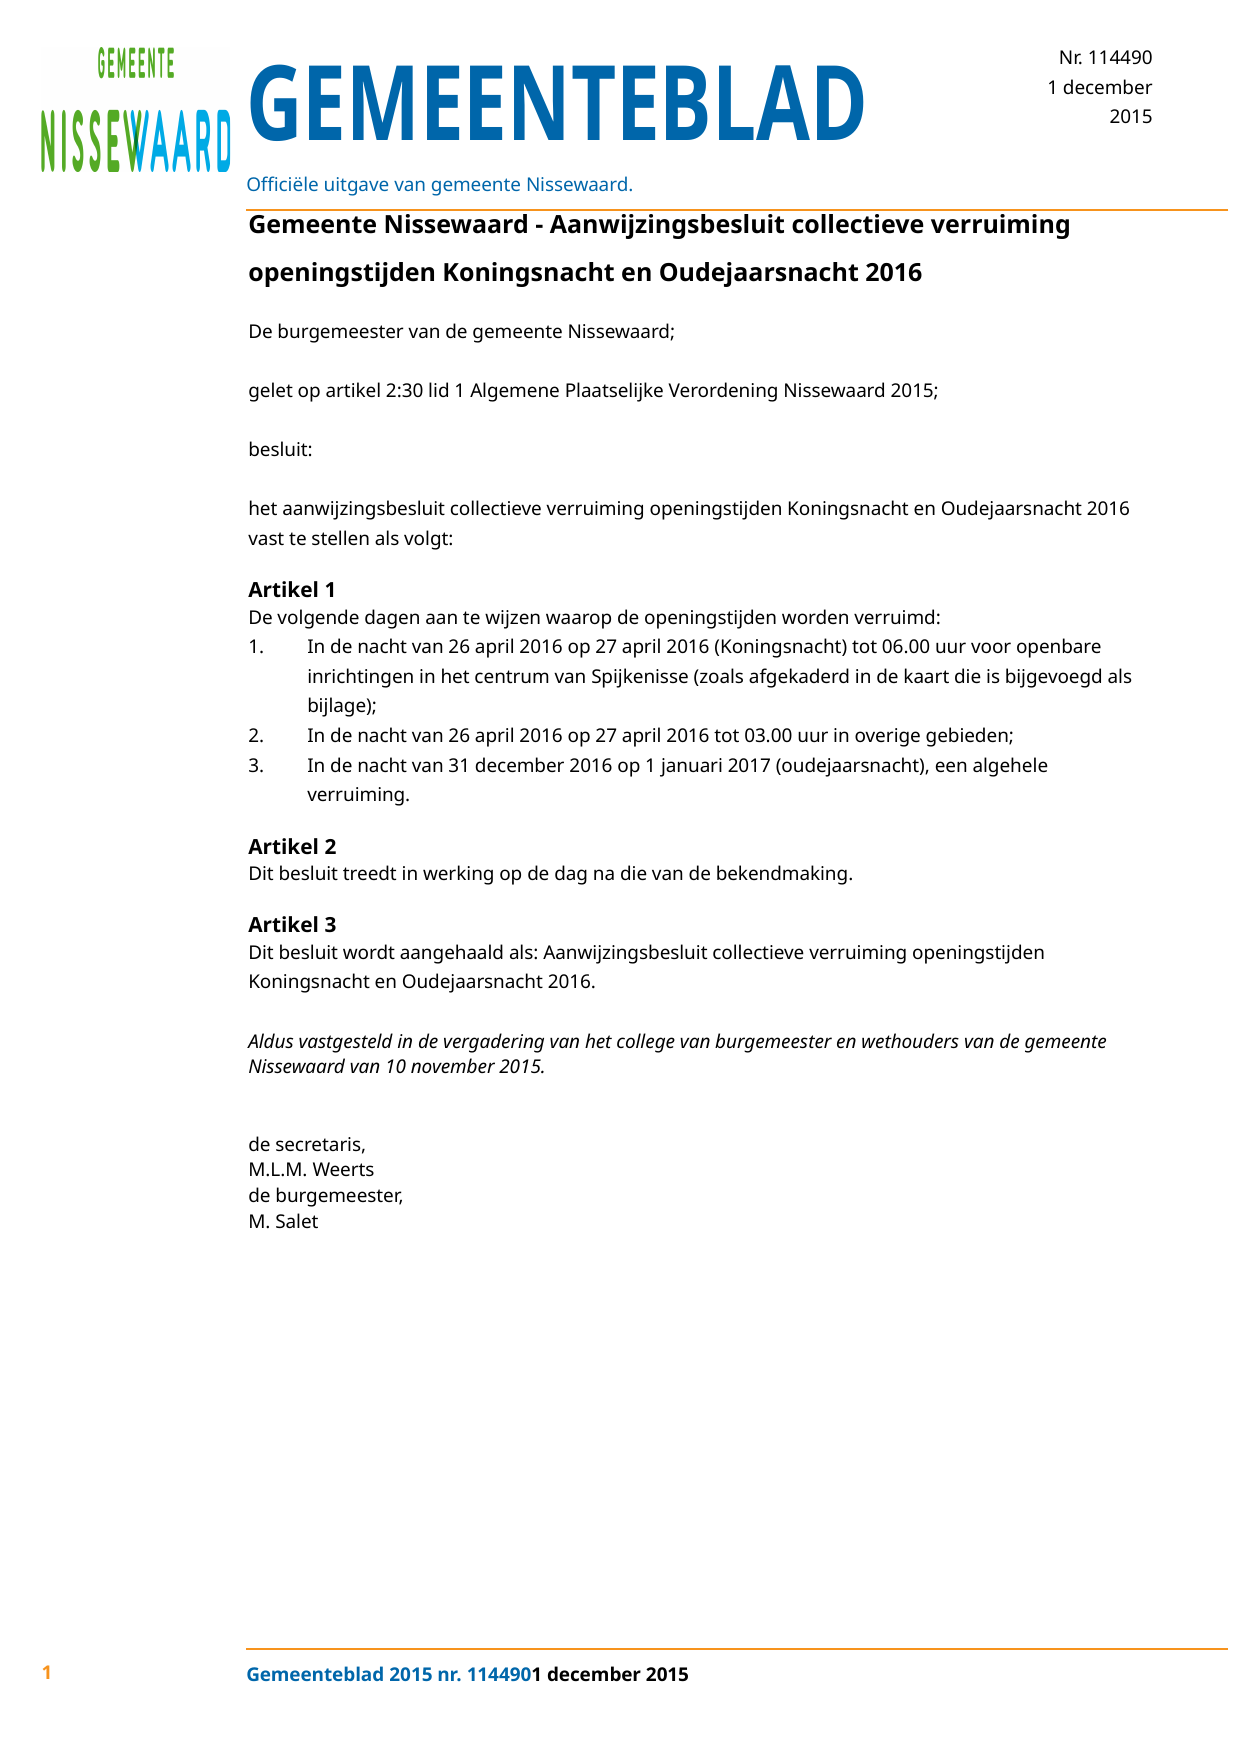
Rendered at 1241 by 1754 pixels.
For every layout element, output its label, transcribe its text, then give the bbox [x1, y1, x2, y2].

text Dit besluit treedt in werking op de dag na die van de bekendmaking. [248, 860, 1152, 886]
text besluit: [248, 436, 1152, 462]
text de secretaris, [248, 1131, 1152, 1156]
list In de nacht van 26 april 2016 op 27 april 2016 (Koningsnacht) tot 06.00 uur voor openbare inrichtingen in het centrum van Spijkenisse (zoals afgekaderd in de kaart die is bijgevoegd als bijlage); [248, 633, 1152, 718]
picture [176, 157, 187, 172]
text Artikel 2 [248, 832, 1152, 860]
text Artikel 1 [248, 575, 1152, 604]
text Dit besluit wordt aangehaald als: Aanwijzingsbesluit collectieve verruiming openingstijden Koningsnacht en Oudejaarsnacht 2016. [248, 939, 1152, 994]
list In de nacht van 31 december 2016 op 1 januari 2017 (oudejaarsnacht), een algehele verruiming. [248, 752, 1152, 807]
text gelet op artikel 2:30 lid 1 Algemene Plaatselijke Verordening Nissewaard 2015; [248, 377, 1152, 403]
text Artikel 3 [248, 911, 1152, 939]
text Aldus vastgesteld in de vergadering van het college van burgemeester en wethouders van de gemeente Nissewaard van 10 november 2015. [248, 1028, 1152, 1079]
text het aanwijzingsbesluit collectieve verruiming openingstijden Koningsnacht en Oudejaarsnacht 2016 vast te stellen als volgt: [248, 495, 1152, 551]
text M.L.M. Weerts [248, 1156, 1152, 1182]
text M. Salet [248, 1208, 1152, 1234]
picture [200, 151, 206, 172]
text De burgemeester van de gemeente Nissewaard; [248, 318, 1152, 344]
text de burgemeester, [248, 1182, 1152, 1208]
picture [154, 157, 165, 172]
picture [201, 122, 206, 138]
picture [41, 47, 231, 172]
picture [222, 122, 227, 160]
text De volgende dagen aan te wijzen waarop de openingstijden worden verruimd: [248, 604, 1152, 629]
text Gemeente Nissewaard - Aanwijzingsbesluit collectieve verruiming openingstijden Koningsnacht en Oudejaarsnacht 2016 [248, 211, 1152, 288]
list In de nacht van 26 april 2016 op 27 april 2016 tot 03.00 uur in overige gebieden; [248, 722, 1152, 748]
